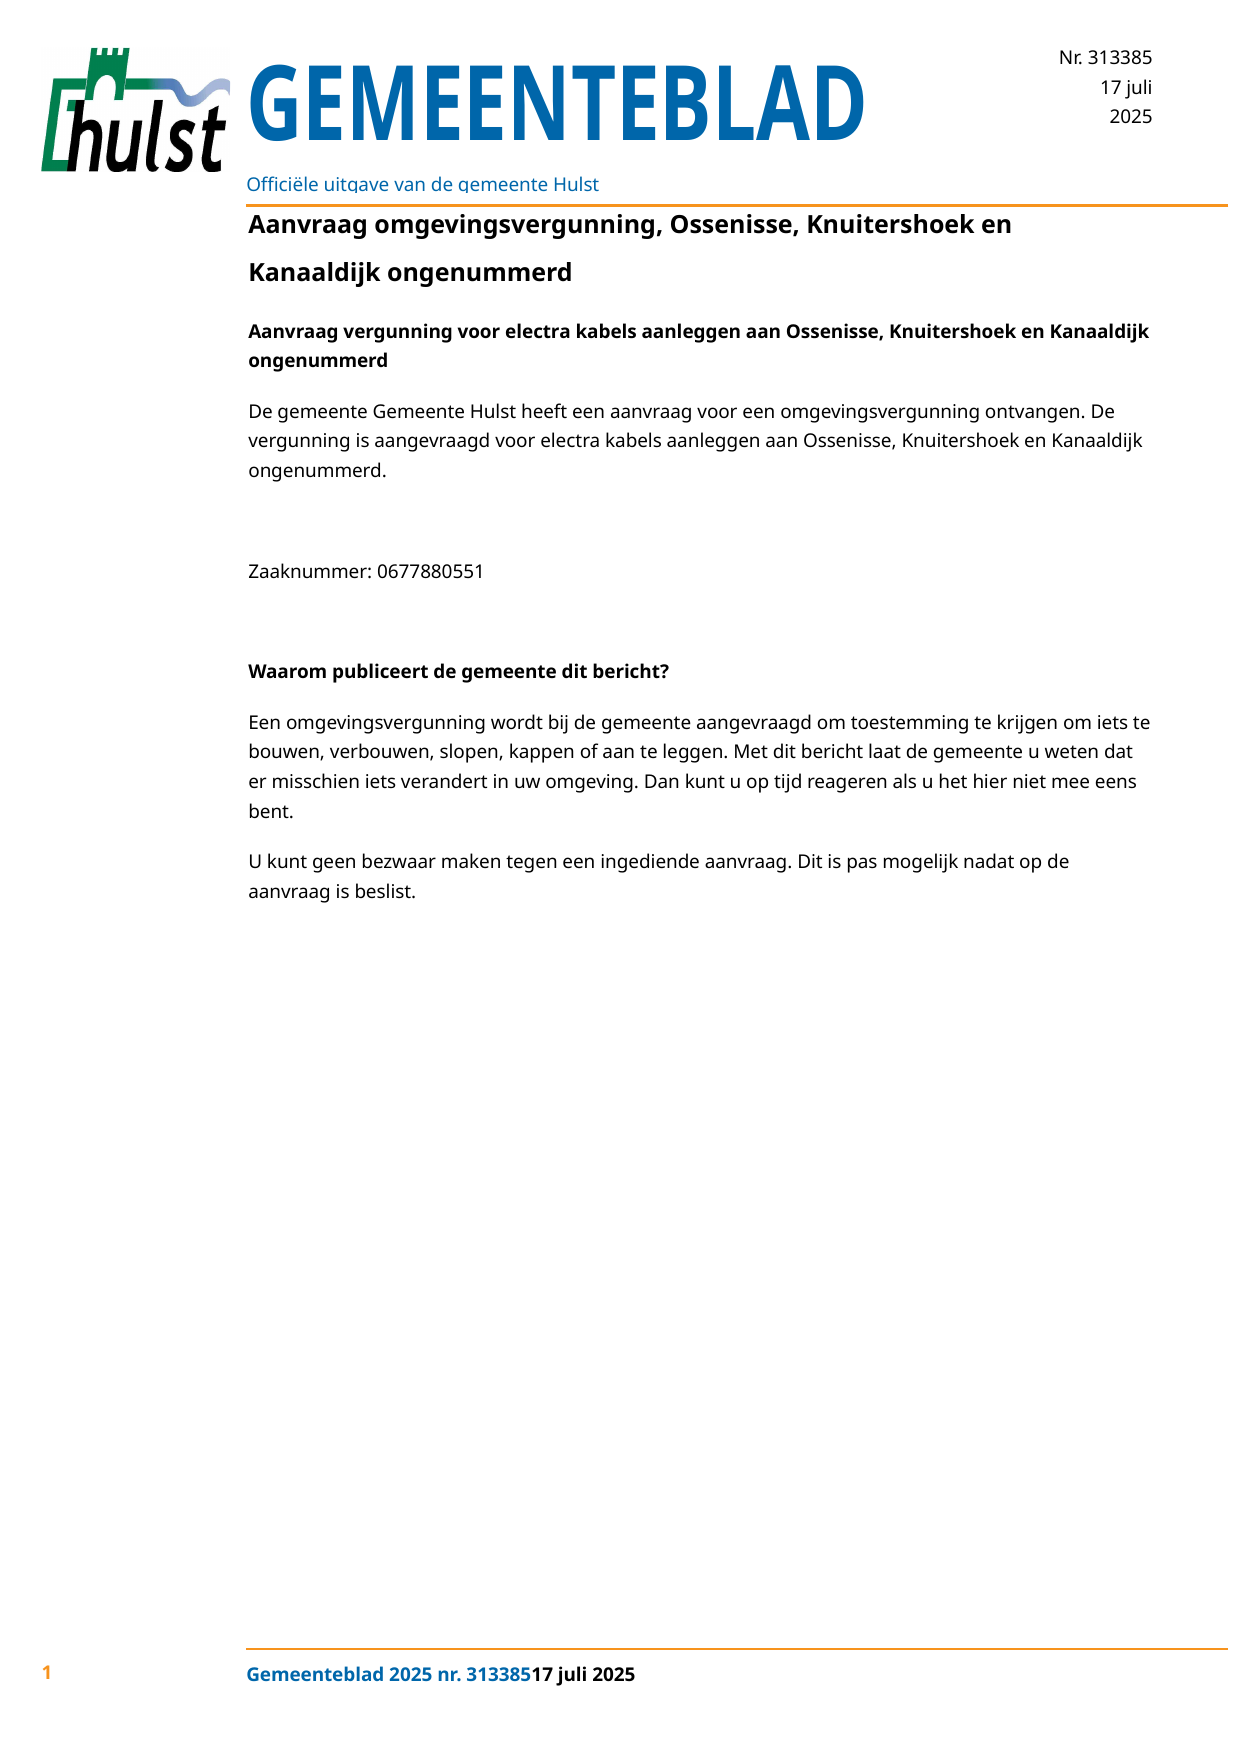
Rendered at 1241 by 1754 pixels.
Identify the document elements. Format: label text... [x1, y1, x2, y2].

text Waarom publiceert de gemeente dit bericht? [248, 659, 1152, 684]
picture [41, 47, 231, 172]
text Aanvraag vergunning voor electra kabels aanleggen aan Ossenisse, Knuitershoek en Kanaaldijk ongenummerd [248, 318, 1152, 373]
text Een omgevingsvergunning wordt bij de gemeente aangevraagd om toestemming te krijgen om iets te bouwen, verbouwen, slopen, kappen of aan te leggen. Met dit bericht laat de gemeente u weten dat er misschien iets verandert in uw omgeving. Dan kunt u op tijd reageren als u het hier niet mee eens bent. [248, 709, 1152, 824]
text Aanvraag omgevingsvergunning, Ossenisse, Knuitershoek en Kanaaldijk ongenummerd [248, 207, 1152, 288]
text U kunt geen bezwaar maken tegen een ingediende aanvraag. Dit is pas mogelijk nadat op de aanvraag is beslist. [248, 848, 1152, 904]
text De gemeente Gemeente Hulst heeft een aanvraag voor een omgevingsvergunning ontvangen. De vergunning is aangevraagd voor electra kabels aanleggen aan Ossenisse, Knuitershoek en Kanaaldijk ongenummerd. [248, 398, 1152, 483]
text Zaaknummer: 0677880551 [248, 558, 1152, 584]
